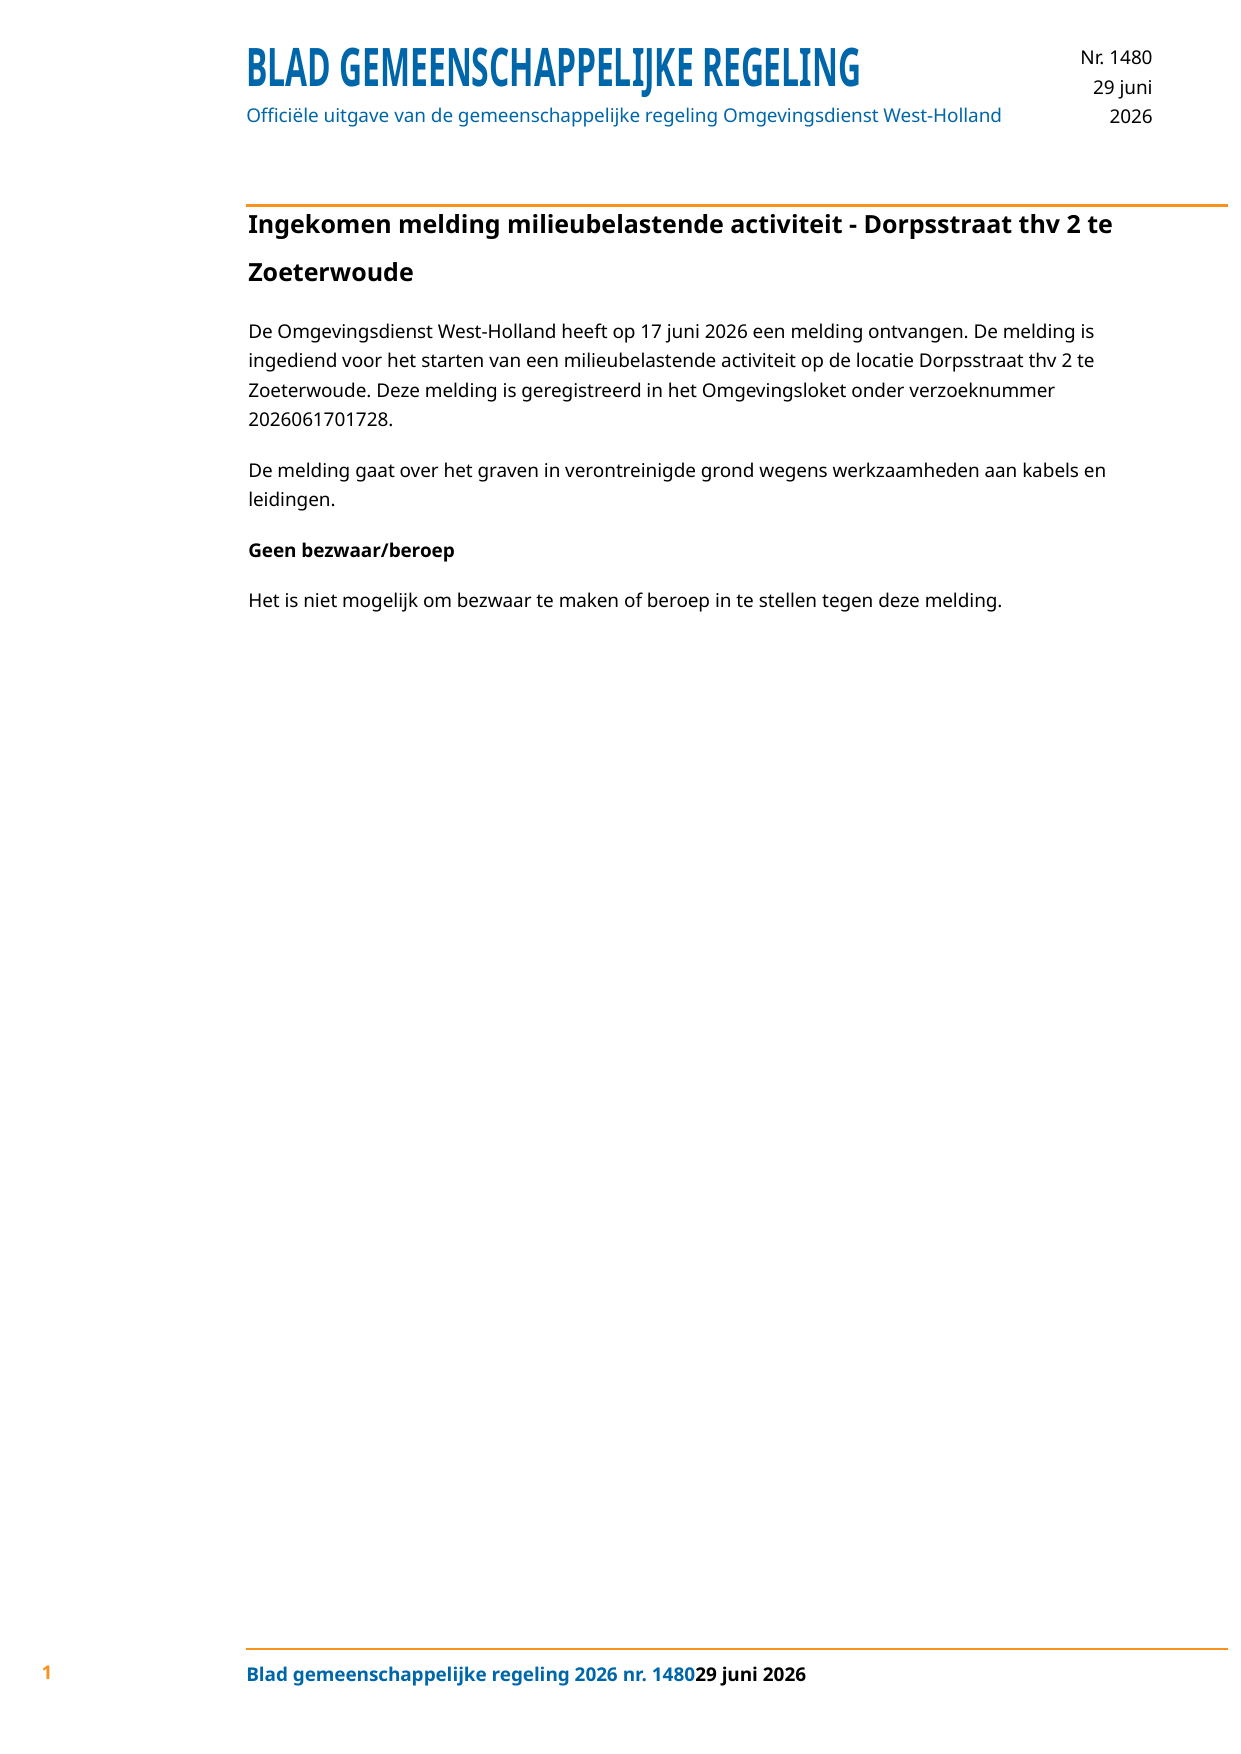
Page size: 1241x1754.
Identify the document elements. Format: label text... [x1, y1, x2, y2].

text De melding gaat over het graven in verontreinigde grond wegens werkzaamheden aan kabels en leidingen. [248, 457, 1152, 512]
text De Omgevingsdienst West-Holland heeft op 17 juni 2026 een melding ontvangen. De melding is ingediend voor het starten van een milieubelastende activiteit op de locatie Dorpsstraat thv 2 te Zoeterwoude. Deze melding is geregistreerd in het Omgevingsloket onder verzoeknummer 2026061701728. [248, 318, 1152, 432]
picture [41, 47, 231, 172]
text Geen bezwaar/beroep [248, 537, 1152, 563]
text Ingekomen melding milieubelastende activiteit - Dorpsstraat thv 2 te Zoeterwoude [248, 207, 1152, 288]
text Het is niet mogelijk om bezwaar te maken of beroep in te stellen tegen deze melding. [248, 587, 1152, 613]
